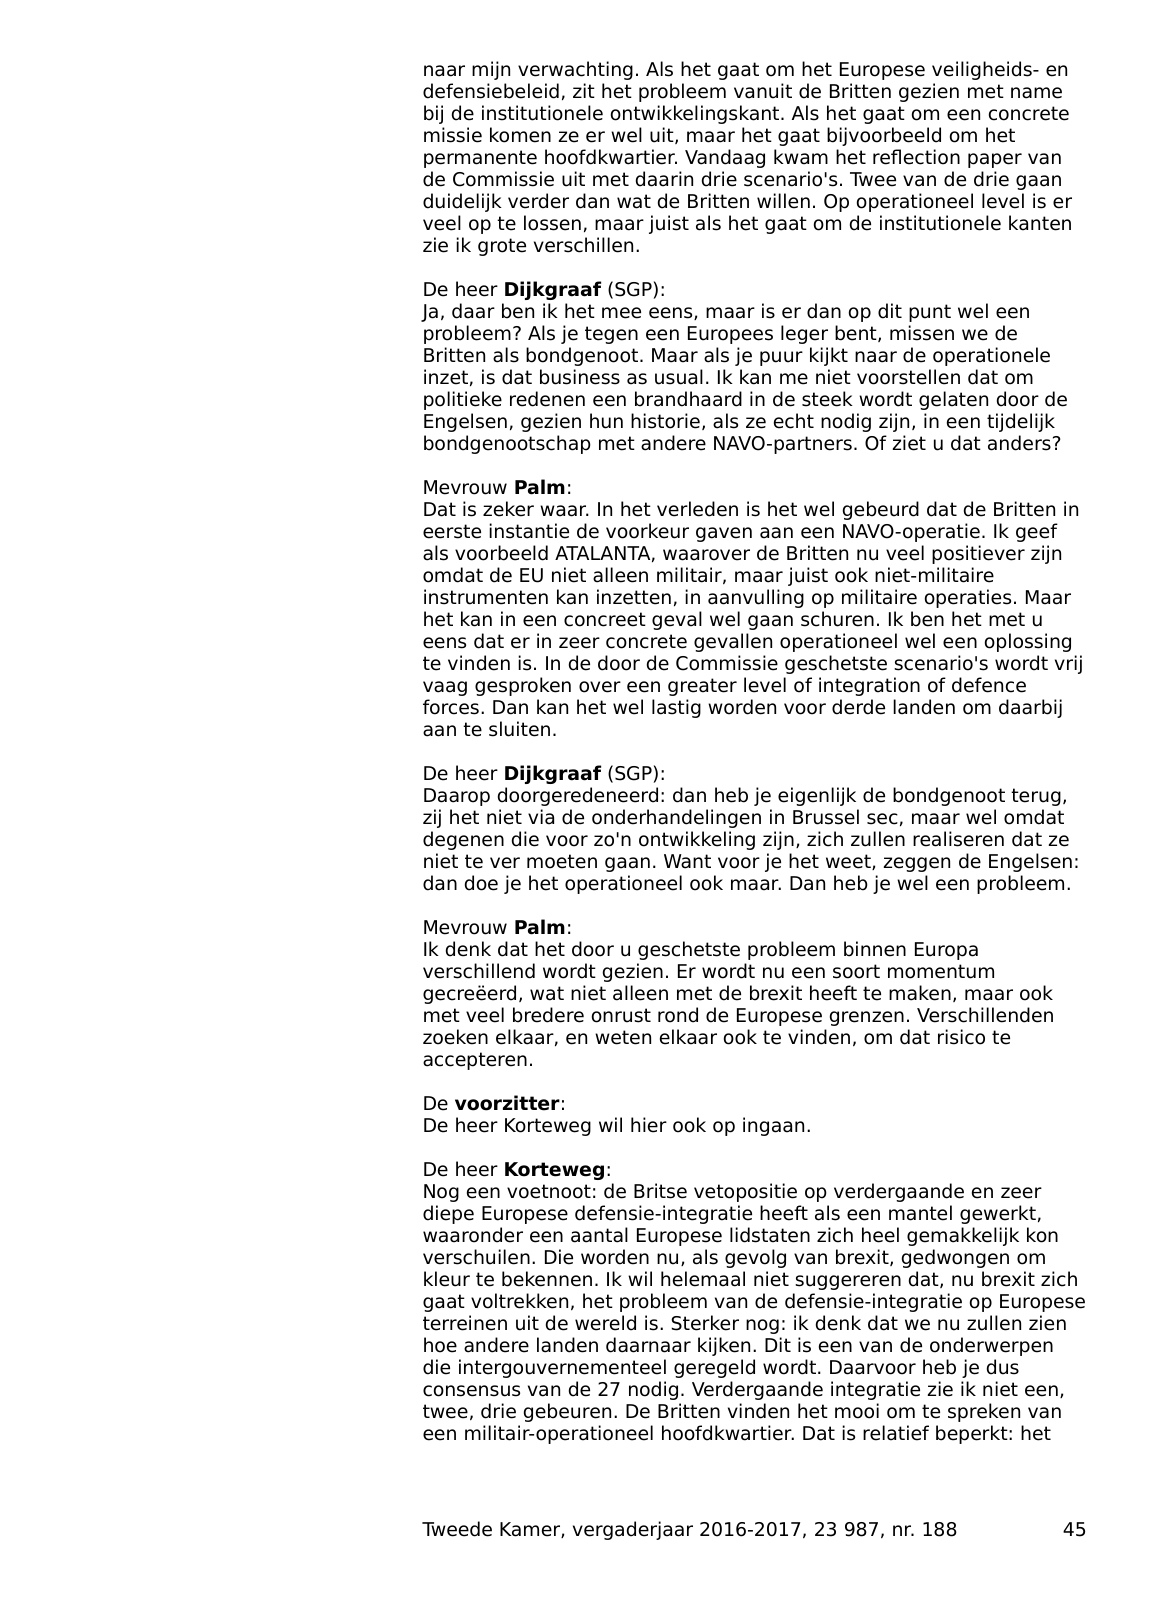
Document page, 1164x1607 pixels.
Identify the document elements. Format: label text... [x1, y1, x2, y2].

text Mevrouw Palm: [422, 917, 1087, 939]
text naar mijn verwachting. Als het gaat om het Europese veiligheids- en defensiebeleid, zit het probleem vanuit de Britten gezien met name bij de institutionele ontwikkelingskant. Als het gaat om een concrete missie komen ze er wel uit, maar het gaat bijvoorbeeld om het permanente hoofdkwartier. Vandaag kwam het reflection paper van de Commissie uit met daarin drie scenario's. Twee van de drie gaan duidelijk verder dan wat de Britten willen. Op operationeel level is er veel op te lossen, maar juist als het gaat om de institutionele kanten zie ik grote verschillen. [422, 59, 1087, 257]
text De heer Dijkgraaf (SGP): [422, 763, 1087, 785]
text Ik denk dat het door u geschetste probleem binnen Europa verschillend wordt gezien. Er wordt nu een soort momentum gecreëerd, wat niet alleen met de brexit heeft te maken, maar ook met veel bredere onrust rond de Europese grenzen. Verschillenden zoeken elkaar, en weten elkaar ook te vinden, om dat risico te accepteren. [422, 939, 1087, 1071]
text Mevrouw Palm: [422, 477, 1087, 499]
text De voorzitter: [422, 1093, 1087, 1115]
text Daarop doorgeredeneerd: dan heb je eigenlijk de bondgenoot terug, zij het niet via de onderhandelingen in Brussel sec, maar wel omdat degenen die voor zo'n ontwikkeling zijn, zich zullen realiseren dat ze niet te ver moeten gaan. Want voor je het weet, zeggen de Engelsen: dan doe je het operationeel ook maar. Dan heb je wel een probleem. [422, 785, 1087, 895]
text De heer Korteweg wil hier ook op ingaan. [422, 1115, 1087, 1137]
text De heer Dijkgraaf (SGP): [422, 279, 1087, 301]
text Dat is zeker waar. In het verleden is het wel gebeurd dat de Britten in eerste instantie de voorkeur gaven aan een NAVO-operatie. Ik geef als voorbeeld ATALANTA, waarover de Britten nu veel positiever zijn omdat de EU niet alleen militair, maar juist ook niet-militaire instrumenten kan inzetten, in aanvulling op militaire operaties. Maar het kan in een concreet geval wel gaan schuren. Ik ben het met u eens dat er in zeer concrete gevallen operationeel wel een oplossing te vinden is. In de door de Commissie geschetste scenario's wordt vrij vaag gesproken over een greater level of integration of defence forces. Dan kan het wel lastig worden voor derde landen om daarbij aan te sluiten. [422, 499, 1087, 741]
text Ja, daar ben ik het mee eens, maar is er dan op dit punt wel een probleem? Als je tegen een Europees leger bent, missen we de Britten als bondgenoot. Maar als je puur kijkt naar de operationele inzet, is dat business as usual. Ik kan me niet voorstellen dat om politieke redenen een brandhaard in de steek wordt gelaten door de Engelsen, gezien hun historie, als ze echt nodig zijn, in een tijdelijk bondgenootschap met andere NAVO-partners. Of ziet u dat anders? [422, 301, 1087, 455]
text De heer Korteweg: [422, 1159, 1087, 1181]
text Nog een voetnoot: de Britse vetopositie op verdergaande en zeer diepe Europese defensie-integratie heeft als een mantel gewerkt, waaronder een aantal Europese lidstaten zich heel gemakkelijk kon verschuilen. Die worden nu, als gevolg van brexit, gedwongen om kleur te bekennen. Ik wil helemaal niet suggereren dat, nu brexit zich gaat voltrekken, het probleem van de defensie-integratie op Europese terreinen uit de wereld is. Sterker nog: ik denk dat we nu zullen zien hoe andere landen daarnaar kijken. Dit is een van de onderwerpen die intergouvernementeel geregeld wordt. Daarvoor heb je dus consensus van de 27 nodig. Verdergaande integratie zie ik niet een, twee, drie gebeuren. De Britten vinden het mooi om te spreken van een militair-operationeel hoofdkwartier. Dat is relatief beperkt: het [422, 1181, 1087, 1445]
